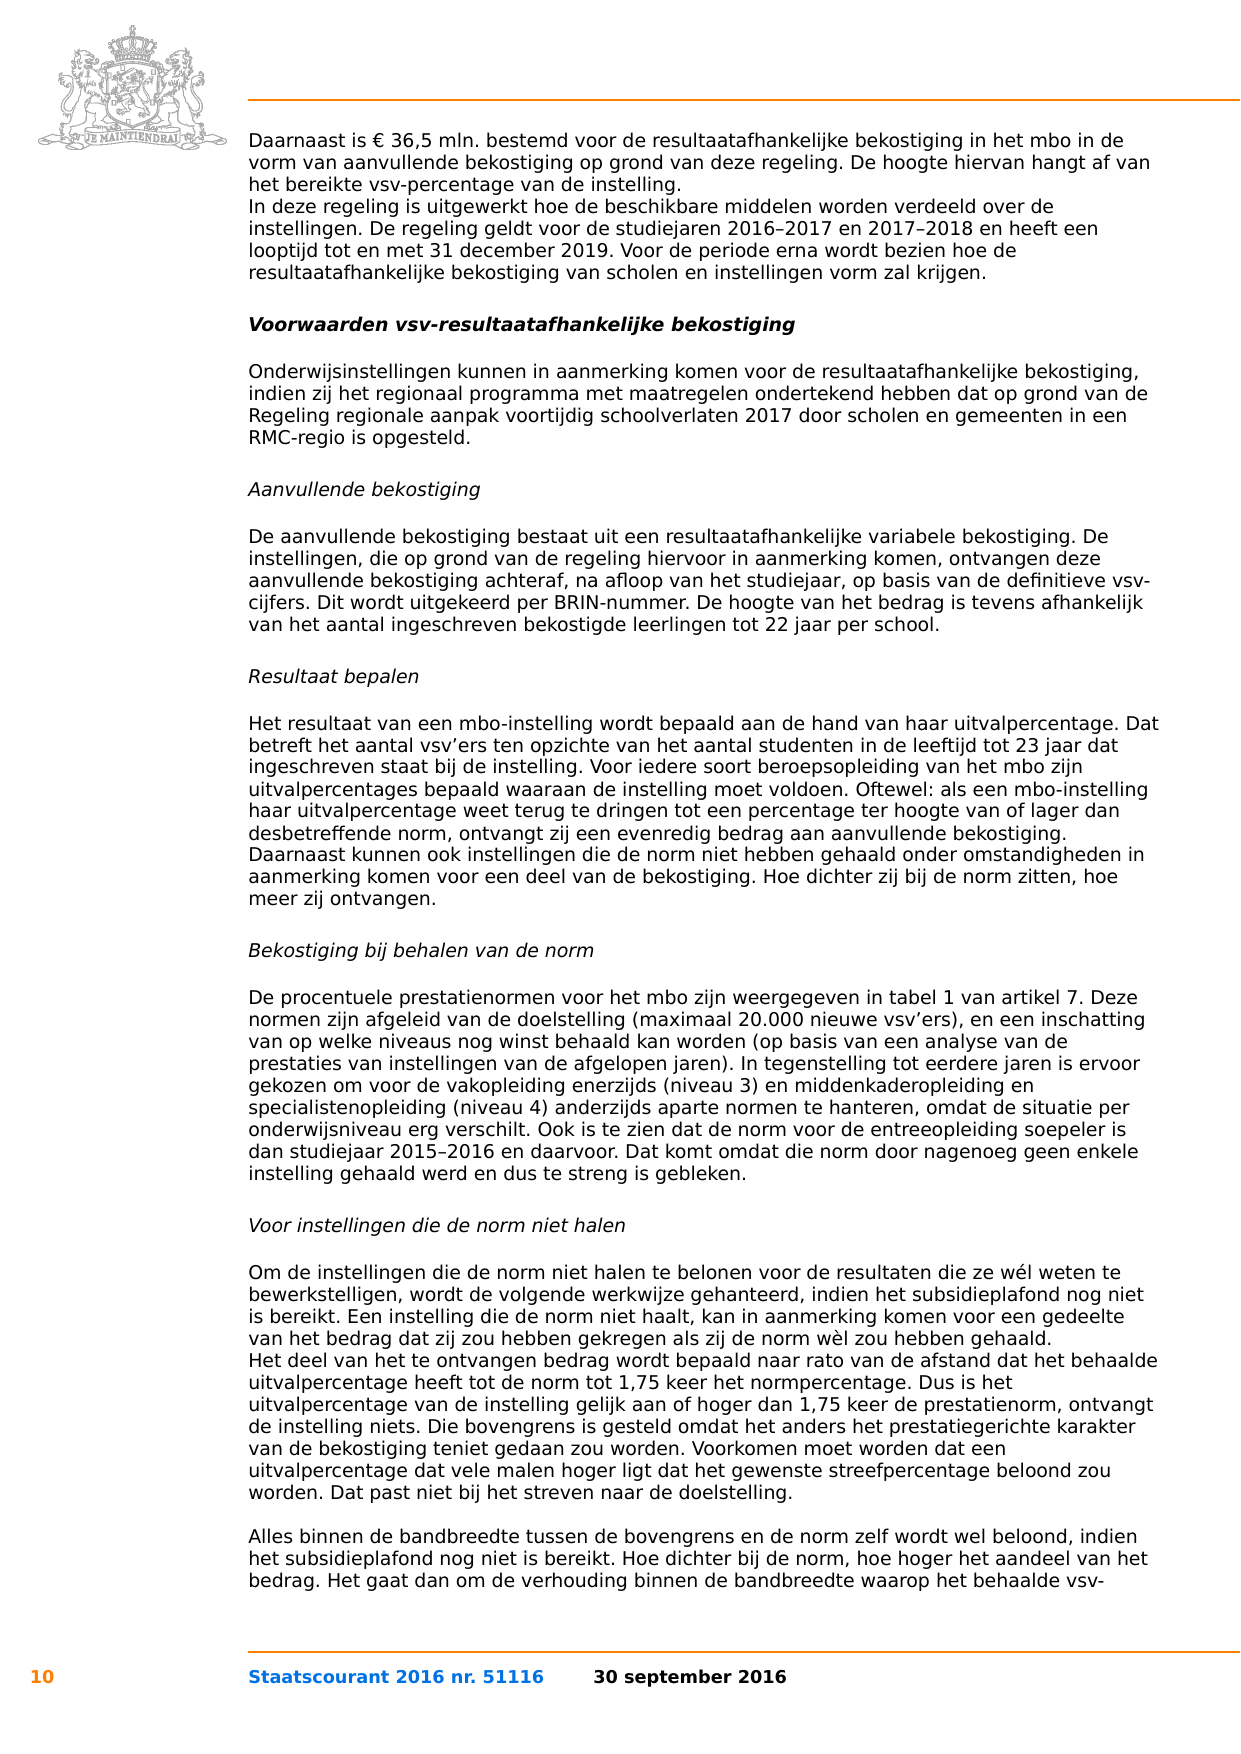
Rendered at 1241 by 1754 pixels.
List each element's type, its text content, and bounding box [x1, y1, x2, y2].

text Daarnaast is € 36,5 mln. bestemd voor de resultaatafhankelijke bekostiging in het mbo in de vorm van aanvullende bekostiging op grond van deze regeling. De hoogte hiervan hangt af van het bereikte vsv-percentage van de instelling. [248, 130, 1163, 196]
picture [38, 25, 227, 150]
text Alles binnen de bandbreedte tussen de bovengrens en de norm zelf wordt wel beloond, indien het subsidieplafond nog niet is bereikt. Hoe dichter bij de norm, hoe hoger het aandeel van het bedrag. Het gaat dan om de verhouding binnen de bandbreedte waarop het behaalde vsv- [248, 1526, 1163, 1592]
text Het deel van het te ontvangen bedrag wordt bepaald naar rato van de afstand dat het behaalde uitvalpercentage heeft tot de norm tot 1,75 keer het normpercentage. Dus is het uitvalpercentage van de instelling gelijk aan of hoger dan 1,75 keer de prestatienorm, ontvangt de instelling niets. Die bovengrens is gesteld omdat het anders het prestatiegerichte karakter van de bekostiging teniet gedaan zou worden. Voorkomen moet worden dat een uitvalpercentage dat vele malen hoger ligt dat het gewenste streefpercentage beloond zou worden. Dat past niet bij het streven naar de doelstelling. [248, 1350, 1163, 1504]
text In deze regeling is uitgewerkt hoe de beschikbare middelen worden verdeeld over de instellingen. De regeling geldt voor de studiejaren 2016–2017 en 2017–2018 en heeft een looptijd tot en met 31 december 2019. Voor de periode erna wordt bezien hoe de resultaatafhankelijke bekostiging van scholen en instellingen vorm zal krijgen. [248, 196, 1163, 284]
subtitle Bekostiging bij behalen van de norm [248, 940, 1163, 962]
subtitle Resultaat bepalen [248, 666, 1163, 687]
subtitle Aanvullende bekostiging [248, 479, 1163, 501]
text Om de instellingen die de norm niet halen te belonen voor de resultaten die ze wél weten te bewerkstelligen, wordt de volgende werkwijze gehanteerd, indien het subsidieplafond nog niet is bereikt. Een instelling die de norm niet haalt, kan in aanmerking komen voor een gedeelte van het bedrag dat zij zou hebben gekregen als zij de norm wèl zou hebben gehaald. [248, 1262, 1163, 1350]
text Het resultaat van een mbo-instelling wordt bepaald aan de hand van haar uitvalpercentage. Dat betreft het aantal vsv’ers ten opzichte van het aantal studenten in de leeftijd tot 23 jaar dat ingeschreven staat bij de instelling. Voor iedere soort beroepsopleiding van het mbo zijn uitvalpercentages bepaald waaraan de instelling moet voldoen. Oftewel: als een mbo-instelling haar uitvalpercentage weet terug te dringen tot een percentage ter hoogte van of lager dan desbetreffende norm, ontvangt zij een evenredig bedrag aan aanvullende bekostiging. Daarnaast kunnen ook instellingen die de norm niet hebben gehaald onder omstandigheden in aanmerking komen voor een deel van de bekostiging. Hoe dichter zij bij de norm zitten, hoe meer zij ontvangen. [248, 712, 1163, 910]
subtitle Voor instellingen die de norm niet halen [248, 1215, 1163, 1237]
text De procentuele prestatienormen voor het mbo zijn weergegeven in tabel 1 van artikel 7. Deze normen zijn afgeleid van de doelstelling (maximaal 20.000 nieuwe vsv’ers), en een inschatting van op welke niveaus nog winst behaald kan worden (op basis van een analyse van de prestaties van instellingen van de afgelopen jaren). In tegenstelling tot eerdere jaren is ervoor gekozen om voor de vakopleiding enerzijds (niveau 3) en middenkaderopleiding en specialistenopleiding (niveau 4) anderzijds aparte normen te hanteren, omdat de situatie per onderwijsniveau erg verschilt. Ook is te zien dat de norm voor de entreeopleiding soepeler is dan studiejaar 2015–2016 en daarvoor. Dat komt omdat die norm door nagenoeg geen enkele instelling gehaald werd en dus te streng is gebleken. [248, 987, 1163, 1185]
text De aanvullende bekostiging bestaat uit een resultaatafhankelijke variabele bekostiging. De instellingen, die op grond van de regeling hiervoor in aanmerking komen, ontvangen deze aanvullende bekostiging achteraf, na afloop van het studiejaar, op basis van de definitieve vsv-cijfers. Dit wordt uitgekeerd per BRIN-nummer. De hoogte van het bedrag is tevens afhankelijk van het aantal ingeschreven bekostigde leerlingen tot 22 jaar per school. [248, 526, 1163, 636]
subtitle Voorwaarden vsv-resultaatafhankelijke bekostiging [248, 314, 1163, 336]
text Onderwijsinstellingen kunnen in aanmerking komen voor de resultaatafhankelijke bekostiging, indien zij het regionaal programma met maatregelen ondertekend hebben dat op grond van de Regeling regionale aanpak voortijdig schoolverlaten 2017 door scholen en gemeenten in een RMC-regio is opgesteld. [248, 361, 1163, 449]
